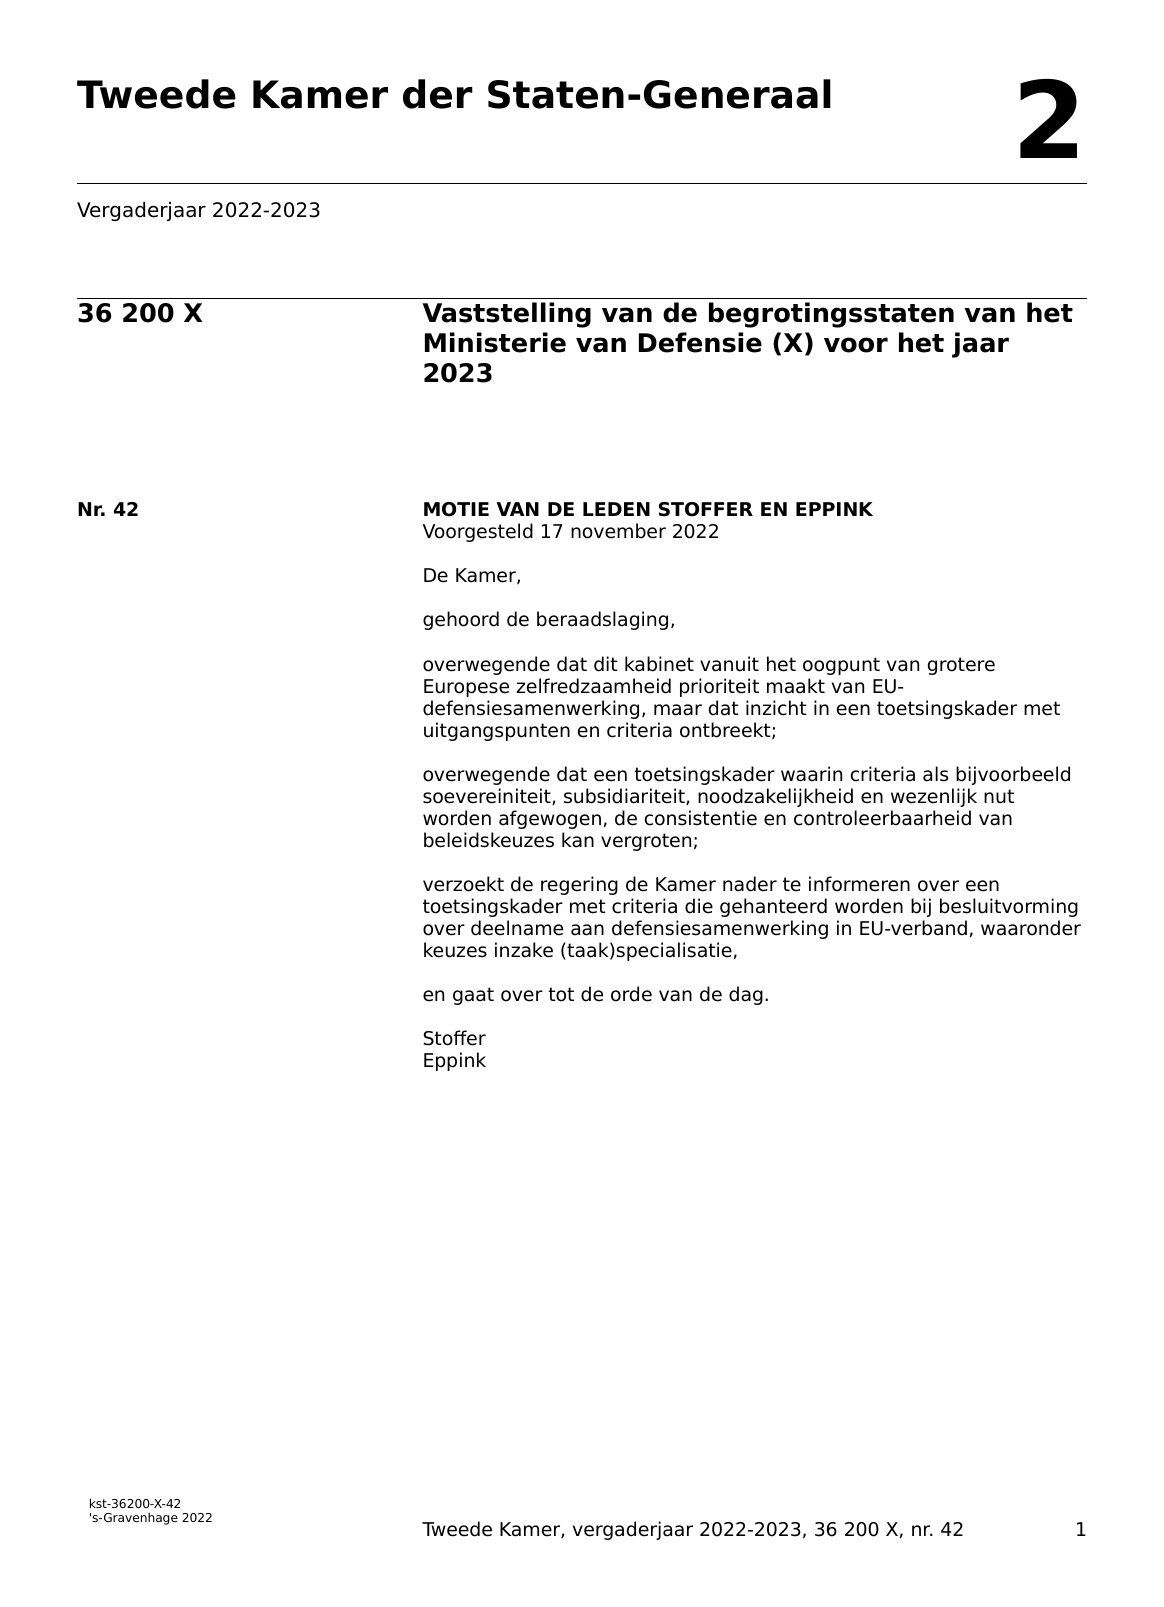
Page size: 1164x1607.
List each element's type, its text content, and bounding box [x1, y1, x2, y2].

text gehoord de beraadslaging, [422, 609, 1087, 631]
subtitle 36 200 X Vaststelling van de begrotingsstaten van het Ministerie van Defensie (X) voor het jaar 2023 [77, 299, 1087, 388]
subtitle Nr. 42 MOTIE VAN DE LEDEN STOFFER EN EPPINK [77, 499, 1087, 521]
table_cell Vergaderjaar 2022-2023 [77, 184, 1087, 298]
text overwegende dat dit kabinet vanuit het oogpunt van grotere Europese zelfredzaamheid prioriteit maakt van EU-defensiesamenwerking, maar dat inzicht in een toetsingskader met uitgangspunten en criteria ontbreekt; [422, 653, 1087, 741]
text De Kamer, [422, 565, 1087, 587]
text kst-36200-X-42 [88, 1497, 323, 1511]
table_header 2 [886, 59, 1087, 183]
table_header Tweede Kamer der Staten-Generaal [77, 59, 886, 183]
text verzoekt de regering de Kamer nader te informeren over een toetsingskader met criteria die gehanteerd worden bij besluitvorming over deelname aan defensiesamenwerking in EU-verband, waaronder keuzes inzake (taak)specialisatie, [422, 874, 1087, 962]
text Voorgesteld 17 november 2022 [422, 521, 1087, 543]
text Stoffer [422, 1028, 1087, 1050]
text en gaat over tot de orde van de dag. [422, 984, 1087, 1006]
text 's-Gravenhage 2022 [88, 1511, 323, 1525]
text Eppink [422, 1050, 1087, 1072]
text overwegende dat een toetsingskader waarin criteria als bijvoorbeeld soevereiniteit, subsidiariteit, noodzakelijkheid en wezenlijk nut worden afgewogen, de consistentie en controleerbaarheid van beleidskeuzes kan vergroten; [422, 764, 1087, 852]
